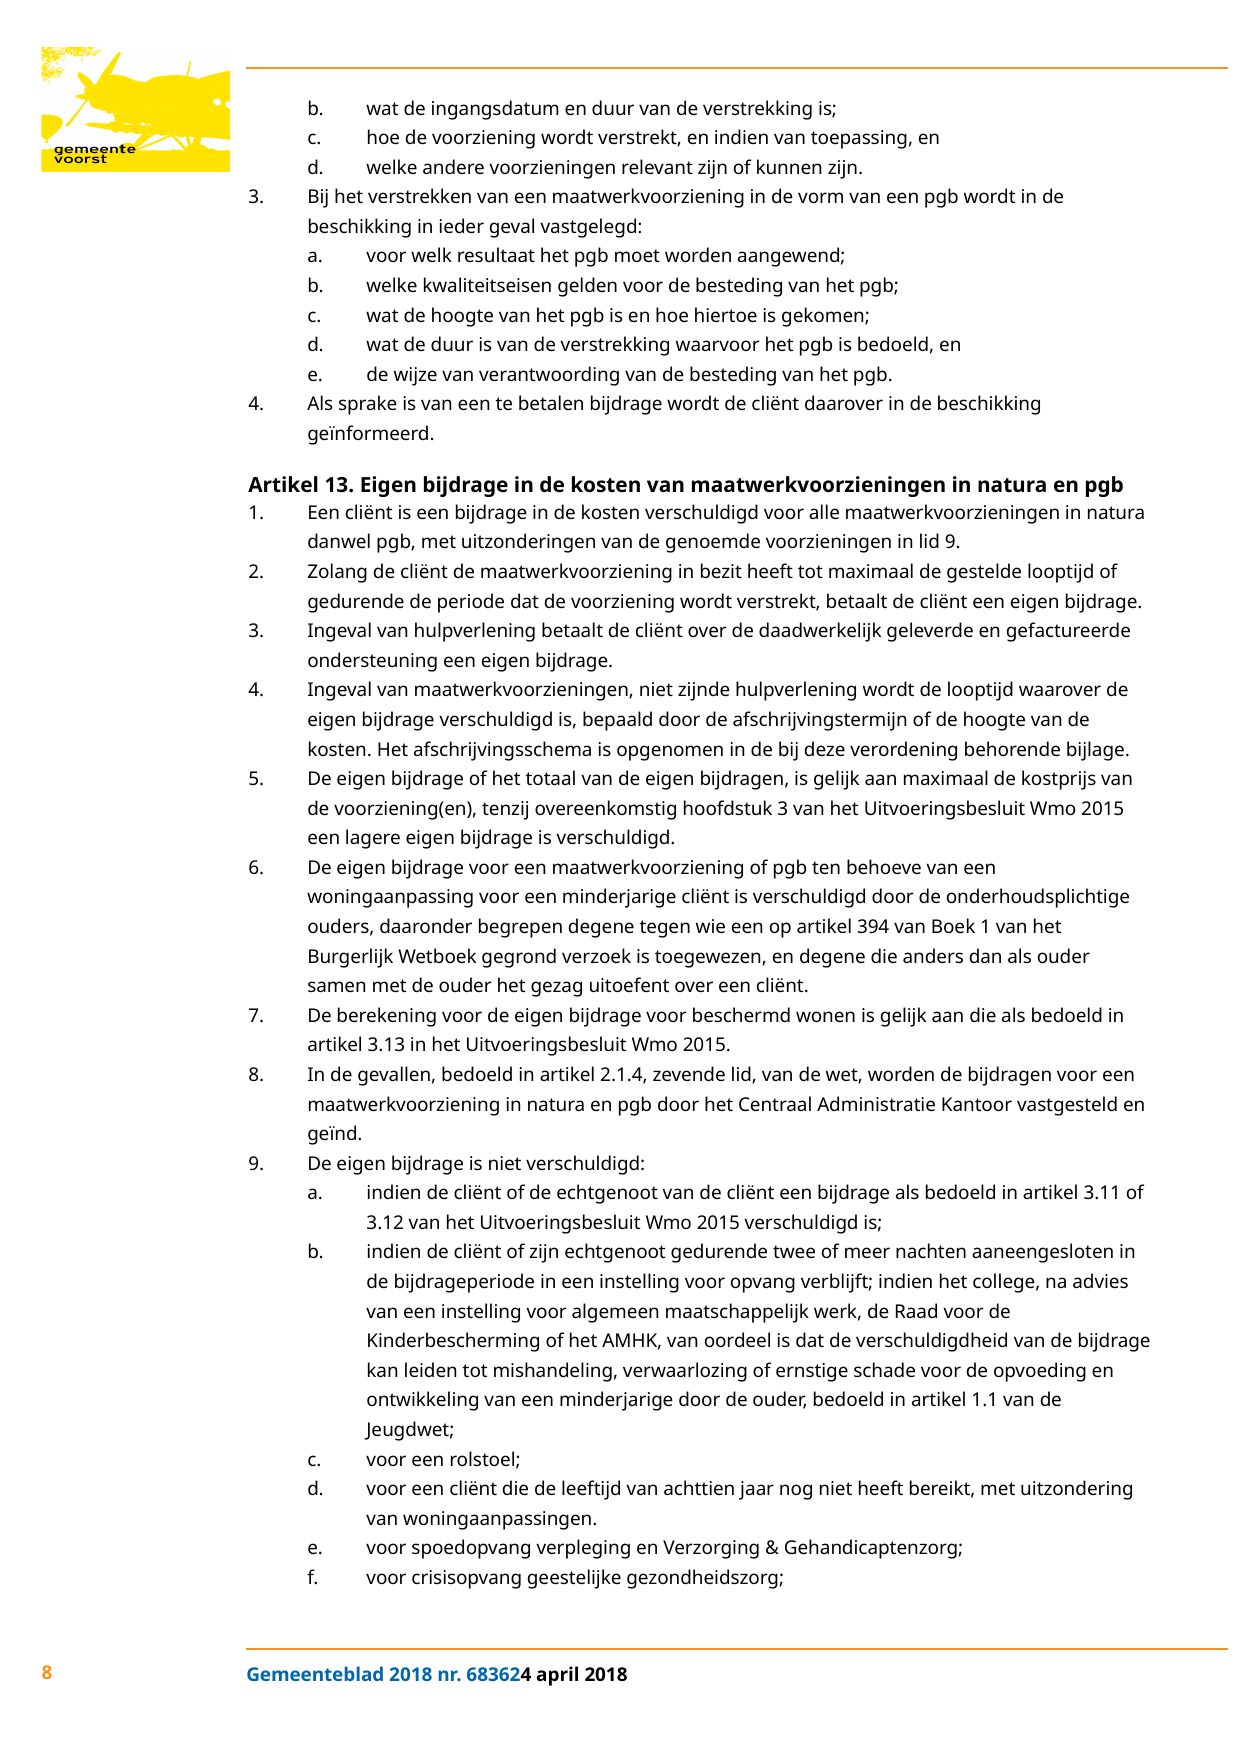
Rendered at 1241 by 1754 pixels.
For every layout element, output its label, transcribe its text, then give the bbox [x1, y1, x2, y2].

list Ingeval van maatwerkvoorzieningen, niet zijnde hulpverlening wordt de looptijd waarover de eigen bijdrage verschuldigd is, bepaald door de afschrijvingstermijn of de hoogte van de kosten. Het afschrijvingsschema is opgenomen in de bij deze verordening behorende bijlage. [248, 677, 1152, 761]
list voor spoedopvang verpleging en Verzorging & Gehandicaptenzorg; [307, 1534, 1152, 1560]
list hoe de voorziening wordt verstrekt, en indien van toepassing, en [307, 124, 1152, 150]
list voor een rolstoel; [307, 1446, 1152, 1471]
list voor welk resultaat het pgb moet worden aangewend; [307, 243, 1152, 268]
text Artikel 13. Eigen bijdrage in de kosten van maatwerkvoorzieningen in natura en pgb [248, 471, 1152, 499]
list welke andere voorzieningen relevant zijn of kunnen zijn. [307, 154, 1152, 180]
list Als sprake is van een te betalen bijdrage wordt de cliënt daarover in de beschikking geïnformeerd. [248, 391, 1152, 446]
list De eigen bijdrage of het totaal van de eigen bijdragen, is gelijk aan maximaal de kostprijs van de voorziening(en), tenzij overeenkomstig hoofdstuk 3 van het Uitvoeringsbesluit Wmo 2015 een lagere eigen bijdrage is verschuldigd. [248, 765, 1152, 850]
list Zolang de cliënt de maatwerkvoorziening in bezit heeft tot maximaal de gestelde looptijd of gedurende de periode dat de voorziening wordt verstrekt, betaalt de cliënt een eigen bijdrage. [248, 558, 1152, 613]
list voor crisisopvang geestelijke gezondheidszorg; [307, 1564, 1152, 1590]
list De eigen bijdrage voor een maatwerkvoorziening of pgb ten behoeve van een woningaanpassing voor een minderjarige cliënt is verschuldigd door de onderhoudsplichtige ouders, daaronder begrepen degene tegen wie een op artikel 394 van Boek 1 van het Burgerlijk Wetboek gegrond verzoek is toegewezen, en degene die anders dan als ouder samen met de ouder het gezag uitoefent over een cliënt. [248, 854, 1152, 998]
list De berekening voor de eigen bijdrage voor beschermd wonen is gelijk aan die als bedoeld in artikel 3.13 in het Uitvoeringsbesluit Wmo 2015. [248, 1002, 1152, 1057]
list In de gevallen, bedoeld in artikel 2.1.4, zevende lid, van de wet, worden de bijdragen voor een maatwerkvoorziening in natura en pgb door het Centraal Administratie Kantoor vastgesteld en geïnd. [248, 1061, 1152, 1146]
list de wijze van verantwoording van de besteding van het pgb. [307, 361, 1152, 387]
list wat de ingangsdatum en duur van de verstrekking is; [307, 95, 1152, 121]
list indien de cliënt of de echtgenoot van de cliënt een bijdrage als bedoeld in artikel 3.11 of 3.12 van het Uitvoeringsbesluit Wmo 2015 verschuldigd is; [307, 1179, 1152, 1235]
list De eigen bijdrage is niet verschuldigd: [248, 1150, 1152, 1176]
list wat de duur is van de verstrekking waarvoor het pgb is bedoeld, en [307, 331, 1152, 357]
list indien de cliënt of zijn echtgenoot gedurende twee of meer nachten aaneengesloten in de bijdrageperiode in een instelling voor opvang verblijft; indien het college, na advies van een instelling voor algemeen maatschappelijk werk, de Raad voor de Kinderbescherming of het AMHK, van oordeel is dat de verschuldigdheid van de bijdrage kan leiden tot mishandeling, verwaarlozing of ernstige schade voor de opvoeding en ontwikkeling van een minderjarige door de ouder, bedoeld in artikel 1.1 van de Jeugdwet; [307, 1239, 1152, 1442]
list Ingeval van hulpverlening betaalt de cliënt over de daadwerkelijk geleverde en gefactureerde ondersteuning een eigen bijdrage. [248, 617, 1152, 673]
list wat de hoogte van het pgb is en hoe hiertoe is gekomen; [307, 302, 1152, 328]
picture [41, 47, 231, 172]
list Een cliënt is een bijdrage in de kosten verschuldigd voor alle maatwerkvoorzieningen in natura danwel pgb, met uitzonderingen van de genoemde voorzieningen in lid 9. [248, 499, 1152, 554]
list Bij het verstrekken van een maatwerkvoorziening in de vorm van een pgb wordt in de beschikking in ieder geval vastgelegd: [248, 183, 1152, 239]
list voor een cliënt die de leeftijd van achttien jaar nog niet heeft bereikt, met uitzondering van woningaanpassingen. [307, 1475, 1152, 1531]
list welke kwaliteitseisen gelden voor de besteding van het pgb; [307, 272, 1152, 298]
